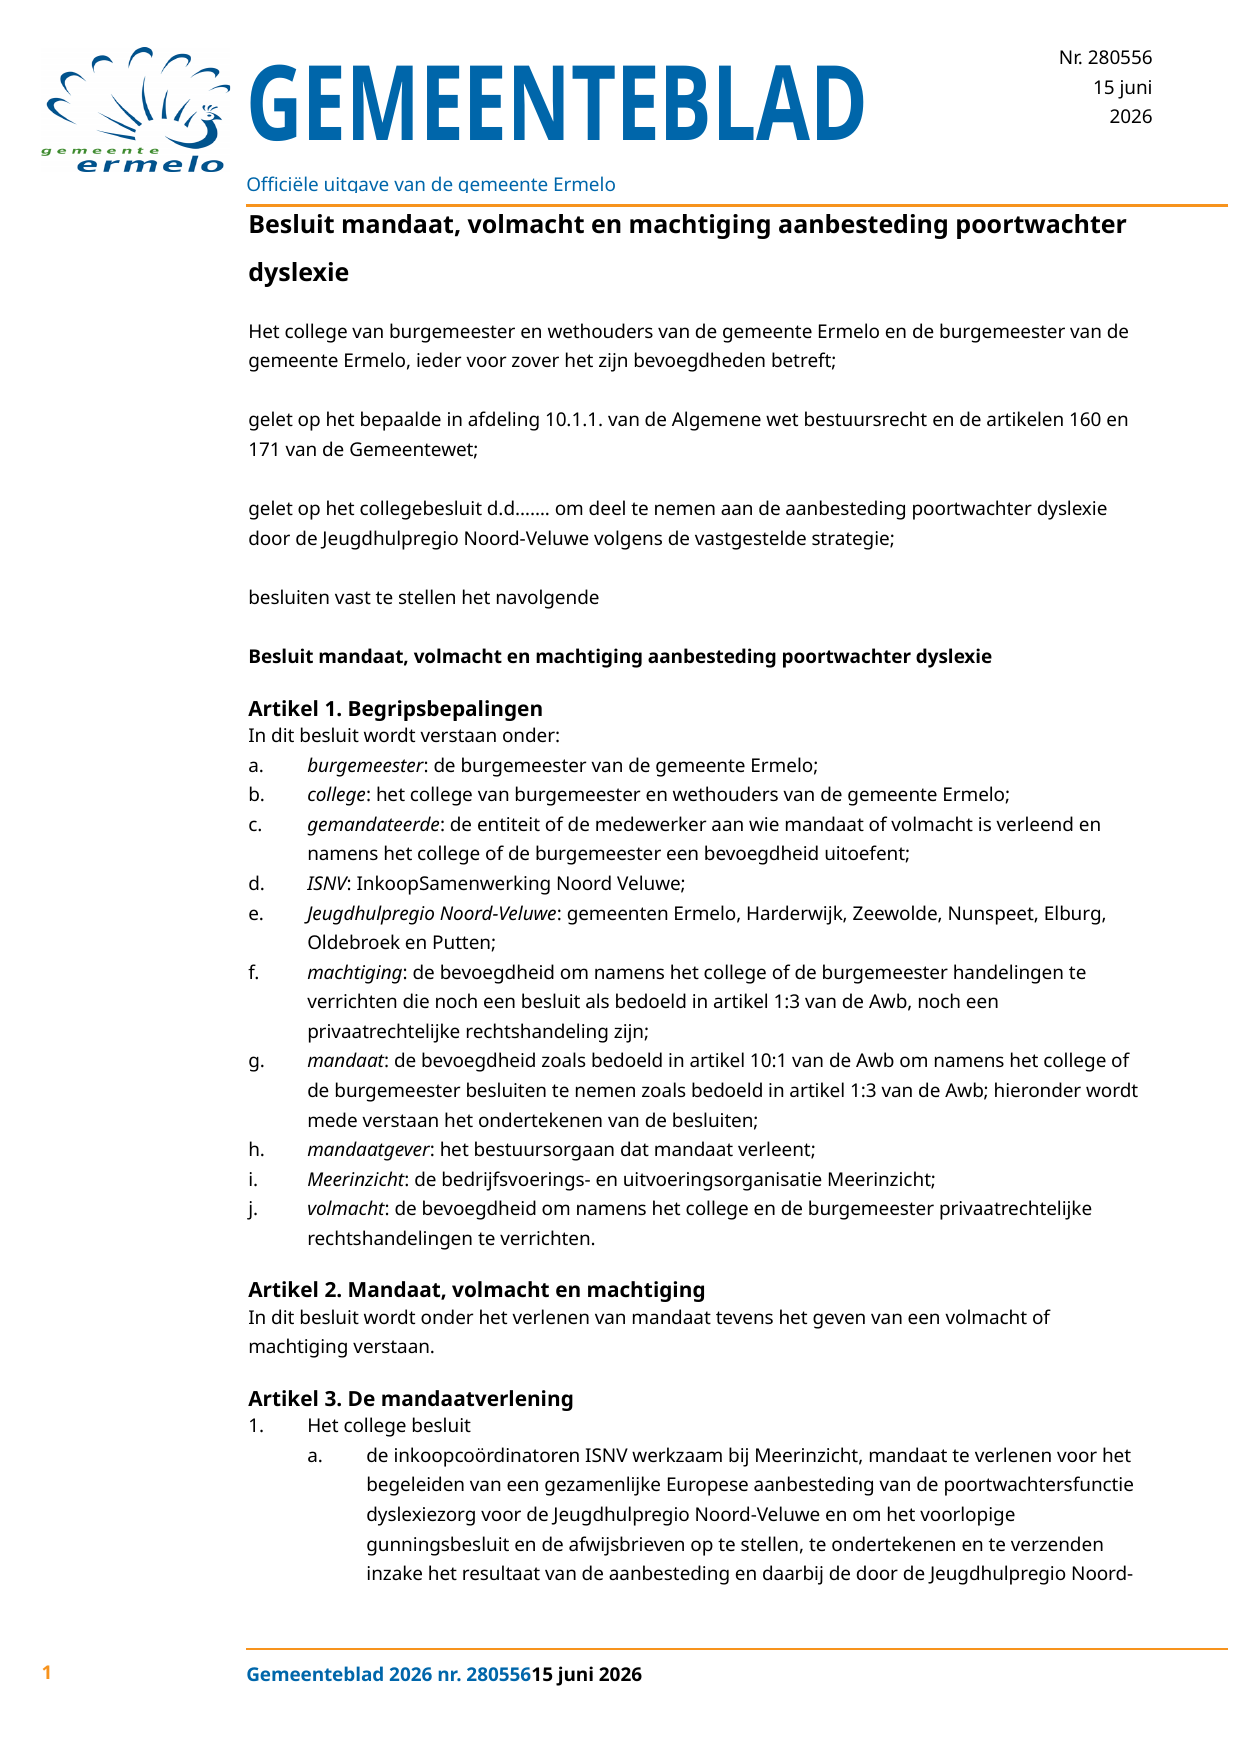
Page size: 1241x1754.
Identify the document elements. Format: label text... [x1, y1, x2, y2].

list volmacht: de bevoegdheid om namens het college en de burgemeester privaatrechtelijke rechtshandelingen te verrichten. [248, 1196, 1152, 1251]
list mandaat: de bevoegdheid zoals bedoeld in artikel 10:1 van de Awb om namens het college of de burgemeester besluiten te nemen zoals bedoeld in artikel 1:3 van de Awb; hieronder wordt mede verstaan het ondertekenen van de besluiten; [248, 1048, 1152, 1132]
text In dit besluit wordt onder het verlenen van mandaat tevens het geven van een volmacht of machtiging verstaan. [248, 1304, 1152, 1359]
list de inkoopcoördinatoren ISNV werkzaam bij Meerinzicht, mandaat te verlenen voor het begeleiden van een gezamenlijke Europese aanbesteding van de poortwachtersfunctie dyslexiezorg voor de Jeugdhulpregio Noord-Veluwe en om het voorlopige gunningsbesluit en de afwijsbrieven op te stellen, te ondertekenen en te verzenden inzake het resultaat van de aanbesteding en daarbij de door de Jeugdhulpregio Noord- [307, 1442, 1152, 1586]
picture [41, 47, 231, 172]
text Artikel 2. Mandaat, volmacht en machtiging [248, 1276, 1152, 1304]
list college: het college van burgemeester en wethouders van de gemeente Ermelo; [248, 781, 1152, 807]
text Artikel 3. De mandaatverlening [248, 1384, 1152, 1412]
text Besluit mandaat, volmacht en machtiging aanbesteding poortwachter dyslexie [248, 643, 1152, 669]
list gemandateerde: de entiteit of de medewerker aan wie mandaat of volmacht is verleend en namens het college of de burgemeester een bevoegdheid uitoefent; [248, 811, 1152, 866]
text Besluit mandaat, volmacht en machtiging aanbesteding poortwachter dyslexie [248, 207, 1152, 288]
text Artikel 1. Begripsbepalingen [248, 694, 1152, 722]
list Meerinzicht: de bedrijfsvoerings- en uitvoeringsorganisatie Meerinzicht; [248, 1166, 1152, 1192]
list ISNV: InkoopSamenwerking Noord Veluwe; [248, 870, 1152, 896]
list machtiging: de bevoegdheid om namens het college of de burgemeester handelingen te verrichten die noch een besluit als bedoeld in artikel 1:3 van de Awb, noch een privaatrechtelijke rechtshandeling zijn; [248, 959, 1152, 1044]
text besluiten vast te stellen het navolgende [248, 584, 1152, 610]
list burgemeester: de burgemeester van de gemeente Ermelo; [248, 752, 1152, 777]
text gelet op het collegebesluit d.d……. om deel te nemen aan de aanbesteding poortwachter dyslexie door de Jeugdhulpregio Noord-Veluwe volgens de vastgestelde strategie; [248, 495, 1152, 551]
list Jeugdhulpregio Noord-Veluwe: gemeenten Ermelo, Harderwijk, Zeewolde, Nunspeet, Elburg, Oldebroek en Putten; [248, 900, 1152, 955]
text In dit besluit wordt verstaan onder: [248, 722, 1152, 748]
list mandaatgever: het bestuursorgaan dat mandaat verleent; [248, 1136, 1152, 1162]
text gelet op het bepaalde in afdeling 10.1.1. van de Algemene wet bestuursrecht en de artikelen 160 en 171 van de Gemeentewet; [248, 407, 1152, 462]
list Het college besluit [248, 1412, 1152, 1438]
text Het college van burgemeester en wethouders van de gemeente Ermelo en de burgemeester van de gemeente Ermelo, ieder voor zover het zijn bevoegdheden betreft; [248, 318, 1152, 373]
